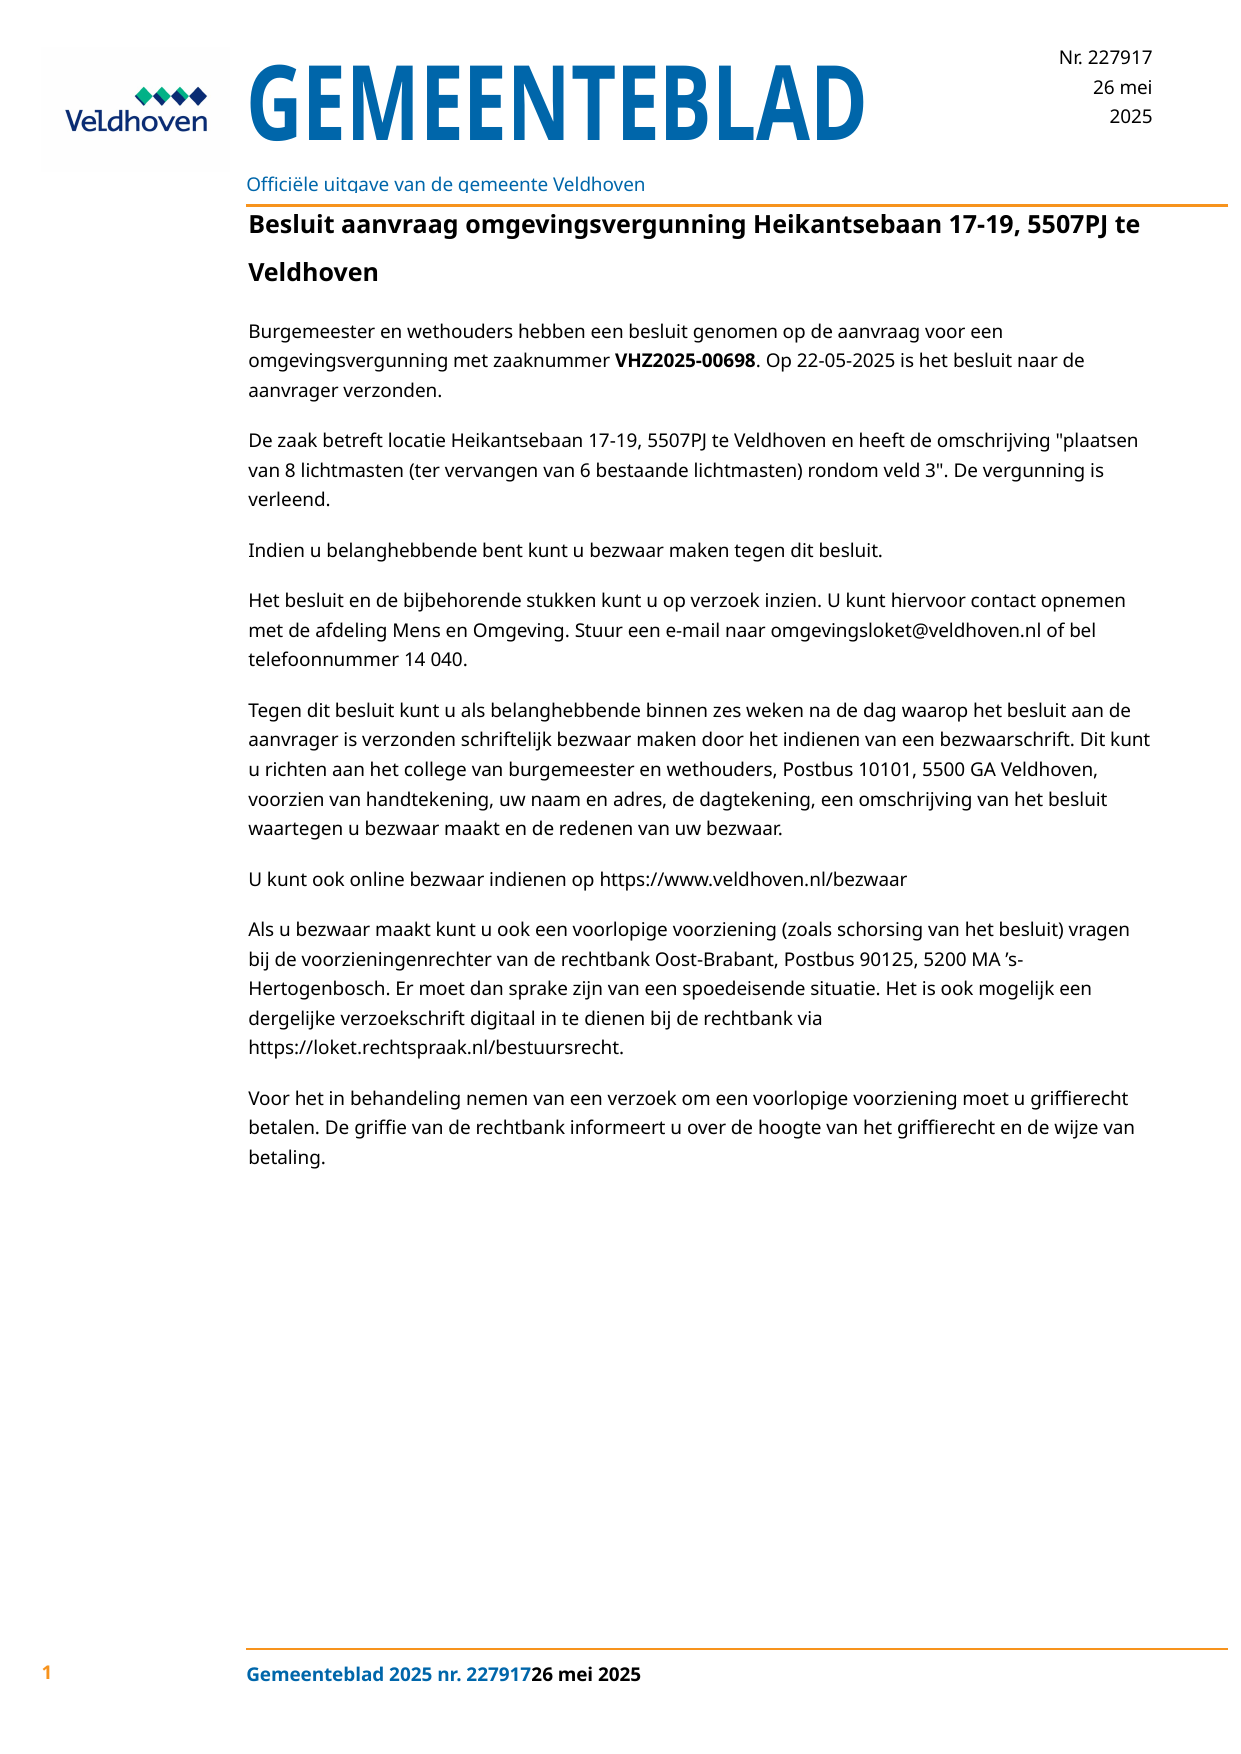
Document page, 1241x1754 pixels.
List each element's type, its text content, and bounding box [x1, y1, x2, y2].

text U kunt ook online bezwaar indienen op https://www.veldhoven.nl/bezwaar [248, 866, 1152, 892]
text Indien u belanghebbende bent kunt u bezwaar maken tegen dit besluit. [248, 537, 1152, 563]
text Tegen dit besluit kunt u als belanghebbende binnen zes weken na de dag waarop het besluit aan de aanvrager is verzonden schriftelijk bezwaar maken door het indienen van een bezwaarschrift. Dit kunt u richten aan het college van burgemeester en wethouders, Postbus 10101, 5500 GA Veldhoven, voorzien van handtekening, uw naam en adres, de dagtekening, een omschrijving van het besluit waartegen u bezwaar maakt en de redenen van uw bezwaar. [248, 697, 1152, 841]
text Burgemeester en wethouders hebben een besluit genomen op de aanvraag voor een omgevingsvergunning met zaaknummer VHZ2025-00698. Op 22-05-2025 is het besluit naar de aanvrager verzonden. [248, 318, 1152, 403]
text Het besluit en de bijbehorende stukken kunt u op verzoek inzien. U kunt hiervoor contact opnemen met de afdeling Mens en Omgeving. Stuur een e-mail naar omgevingsloket@veldhoven.nl of bel telefoonnummer 14 040. [248, 587, 1152, 672]
text De zaak betreft locatie Heikantsebaan 17-19, 5507PJ te Veldhoven en heeft de omschrijving "plaatsen van 8 lichtmasten (ter vervangen van 6 bestaande lichtmasten) rondom veld 3". De vergunning is verleend. [248, 427, 1152, 512]
text Als u bezwaar maakt kunt u ook een voorlopige voorziening (zoals schorsing van het besluit) vragen bij de voorzieningenrechter van de rechtbank Oost-Brabant, Postbus 90125, 5200 MA ’s-Hertogenbosch. Er moet dan sprake zijn van een spoedeisende situatie. Het is ook mogelijk een dergelijke verzoekschrift digitaal in te dienen bij de rechtbank via https://loket.rechtspraak.nl/bestuursrecht. [248, 916, 1152, 1060]
text Voor het in behandeling nemen van een verzoek om een voorlopige voorziening moet u griffierecht betalen. De griffie van de rechtbank informeert u over de hoogte van het griffierecht en de wijze van betaling. [248, 1085, 1152, 1170]
text Besluit aanvraag omgevingsvergunning Heikantsebaan 17-19, 5507PJ te Veldhoven [248, 207, 1152, 288]
picture [41, 47, 231, 172]
